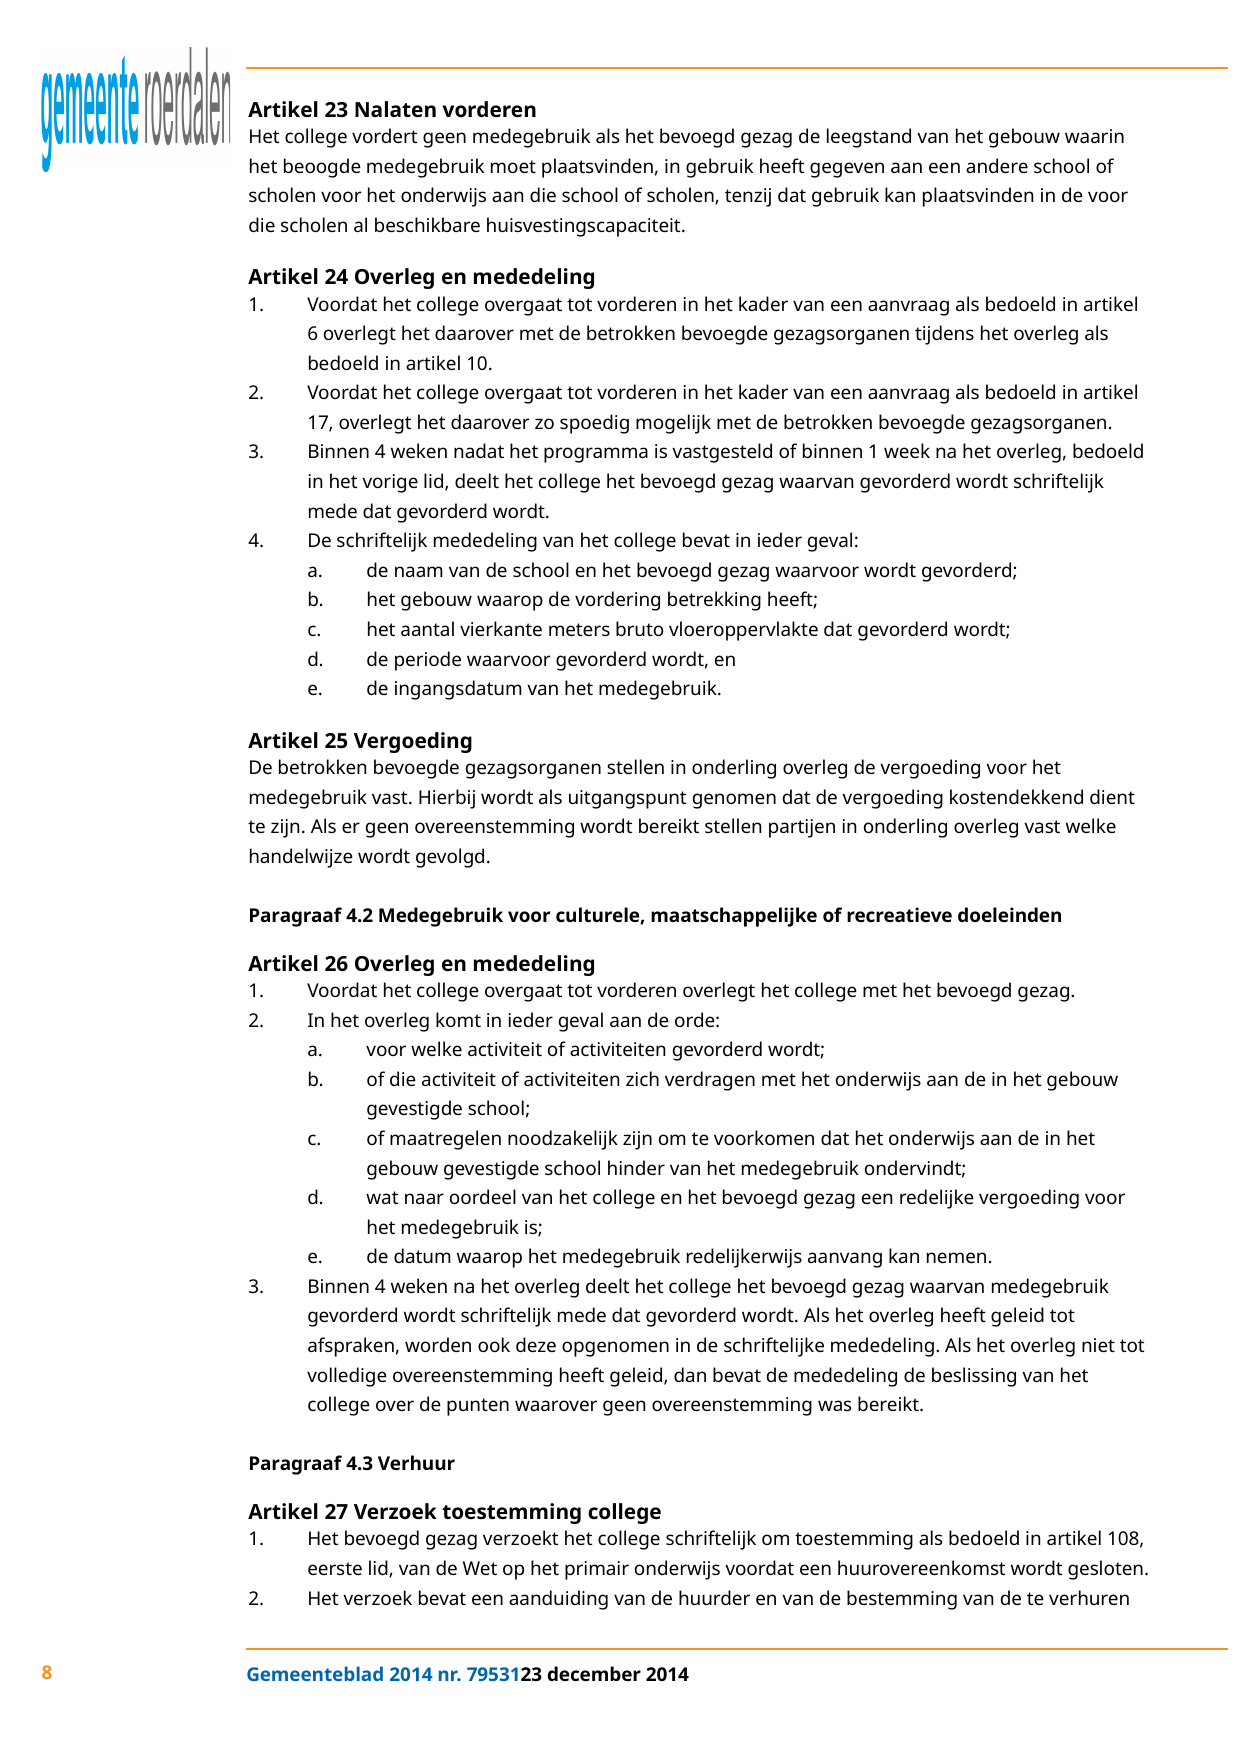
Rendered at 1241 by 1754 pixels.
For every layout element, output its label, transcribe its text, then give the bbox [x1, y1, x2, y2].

list of maatregelen noodzakelijk zijn om te voorkomen dat het onderwijs aan de in het gebouw gevestigde school hinder van het medegebruik ondervindt; [307, 1125, 1152, 1180]
list De schriftelijk mededeling van het college bevat in ieder geval: [248, 527, 1152, 553]
text Paragraaf 4.3 Verhuur [248, 1451, 1152, 1476]
list Voordat het college overgaat tot vorderen in het kader van een aanvraag als bedoeld in artikel 6 overlegt het daarover met de betrokken bevoegde gezagsorganen tijdens het overleg als bedoeld in artikel 10. [248, 291, 1152, 376]
text Artikel 26 Overleg en mededeling [248, 949, 1152, 977]
text Artikel 27 Verzoek toestemming college [248, 1497, 1152, 1526]
text Paragraaf 4.2 Medegebruik voor culturele, maatschappelijke of recreatieve doeleinden [248, 902, 1152, 928]
text De betrokken bevoegde gezagsorganen stellen in onderling overleg de vergoeding voor het medegebruik vast. Hierbij wordt als uitgangspunt genomen dat de vergoeding kostendekkend dient te zijn. Als er geen overeenstemming wordt bereikt stellen partijen in onderling overleg vast welke handelwijze wordt gevolgd. [248, 754, 1152, 869]
text Artikel 25 Vergoeding [248, 726, 1152, 754]
list of die activiteit of activiteiten zich verdragen met het onderwijs aan de in het gebouw gevestigde school; [307, 1066, 1152, 1121]
list In het overleg komt in ieder geval aan de orde: [248, 1007, 1152, 1032]
list Het verzoek bevat een aanduiding van de huurder en van de bestemming van de te verhuren [248, 1585, 1152, 1610]
picture [41, 47, 231, 172]
picture [41, 134, 48, 172]
list het gebouw waarop de vordering betrekking heeft; [307, 587, 1152, 612]
list wat naar oordeel van het college en het bevoegd gezag een redelijke vergoeding voor het medegebruik is; [307, 1184, 1152, 1239]
text Het college vordert geen medegebruik als het bevoegd gezag de leegstand van het gebouw waarin het beoogde medegebruik moet plaatsvinden, in gebruik heeft gegeven aan een andere school of scholen voor het onderwijs aan die school of scholen, tenzij dat gebruik kan plaatsvinden in de voor die scholen al beschikbare huisvestingscapaciteit. [248, 123, 1152, 238]
list de ingangsdatum van het medegebruik. [307, 675, 1152, 701]
text Artikel 24 Overleg en mededeling [248, 262, 1152, 291]
list Het bevoegd gezag verzoekt het college schriftelijk om toestemming als bedoeld in artikel 108, eerste lid, van de Wet op het primair onderwijs voordat een huurovereenkomst wordt gesloten. [248, 1526, 1152, 1581]
list voor welke activiteit of activiteiten gevorderd wordt; [307, 1036, 1152, 1062]
text Artikel 23 Nalaten vorderen [248, 95, 1152, 123]
list de naam van de school en het bevoegd gezag waarvoor wordt gevorderd; [307, 557, 1152, 583]
list Binnen 4 weken na het overleg deelt het college het bevoegd gezag waarvan medegebruik gevorderd wordt schriftelijk mede dat gevorderd wordt. Als het overleg heeft geleid tot afspraken, worden ook deze opgenomen in de schriftelijke mededeling. Als het overleg niet tot volledige overeenstemming heeft geleid, dan bevat de mededeling de beslissing van het college over de punten waarover geen overeenstemming was bereikt. [248, 1273, 1152, 1417]
list de periode waarvoor gevorderd wordt, en [307, 646, 1152, 672]
list de datum waarop het medegebruik redelijkerwijs aanvang kan nemen. [307, 1243, 1152, 1269]
list het aantal vierkante meters bruto vloeroppervlakte dat gevorderd wordt; [307, 616, 1152, 642]
list Binnen 4 weken nadat het programma is vastgesteld of binnen 1 week na het overleg, bedoeld in het vorige lid, deelt het college het bevoegd gezag waarvan gevorderd wordt schriftelijk mede dat gevorderd wordt. [248, 439, 1152, 524]
list Voordat het college overgaat tot vorderen overlegt het college met het bevoegd gezag. [248, 977, 1152, 1003]
list Voordat het college overgaat tot vorderen in het kader van een aanvraag als bedoeld in artikel 17, overlegt het daarover zo spoedig mogelijk met de betrokken bevoegde gezagsorganen. [248, 379, 1152, 435]
